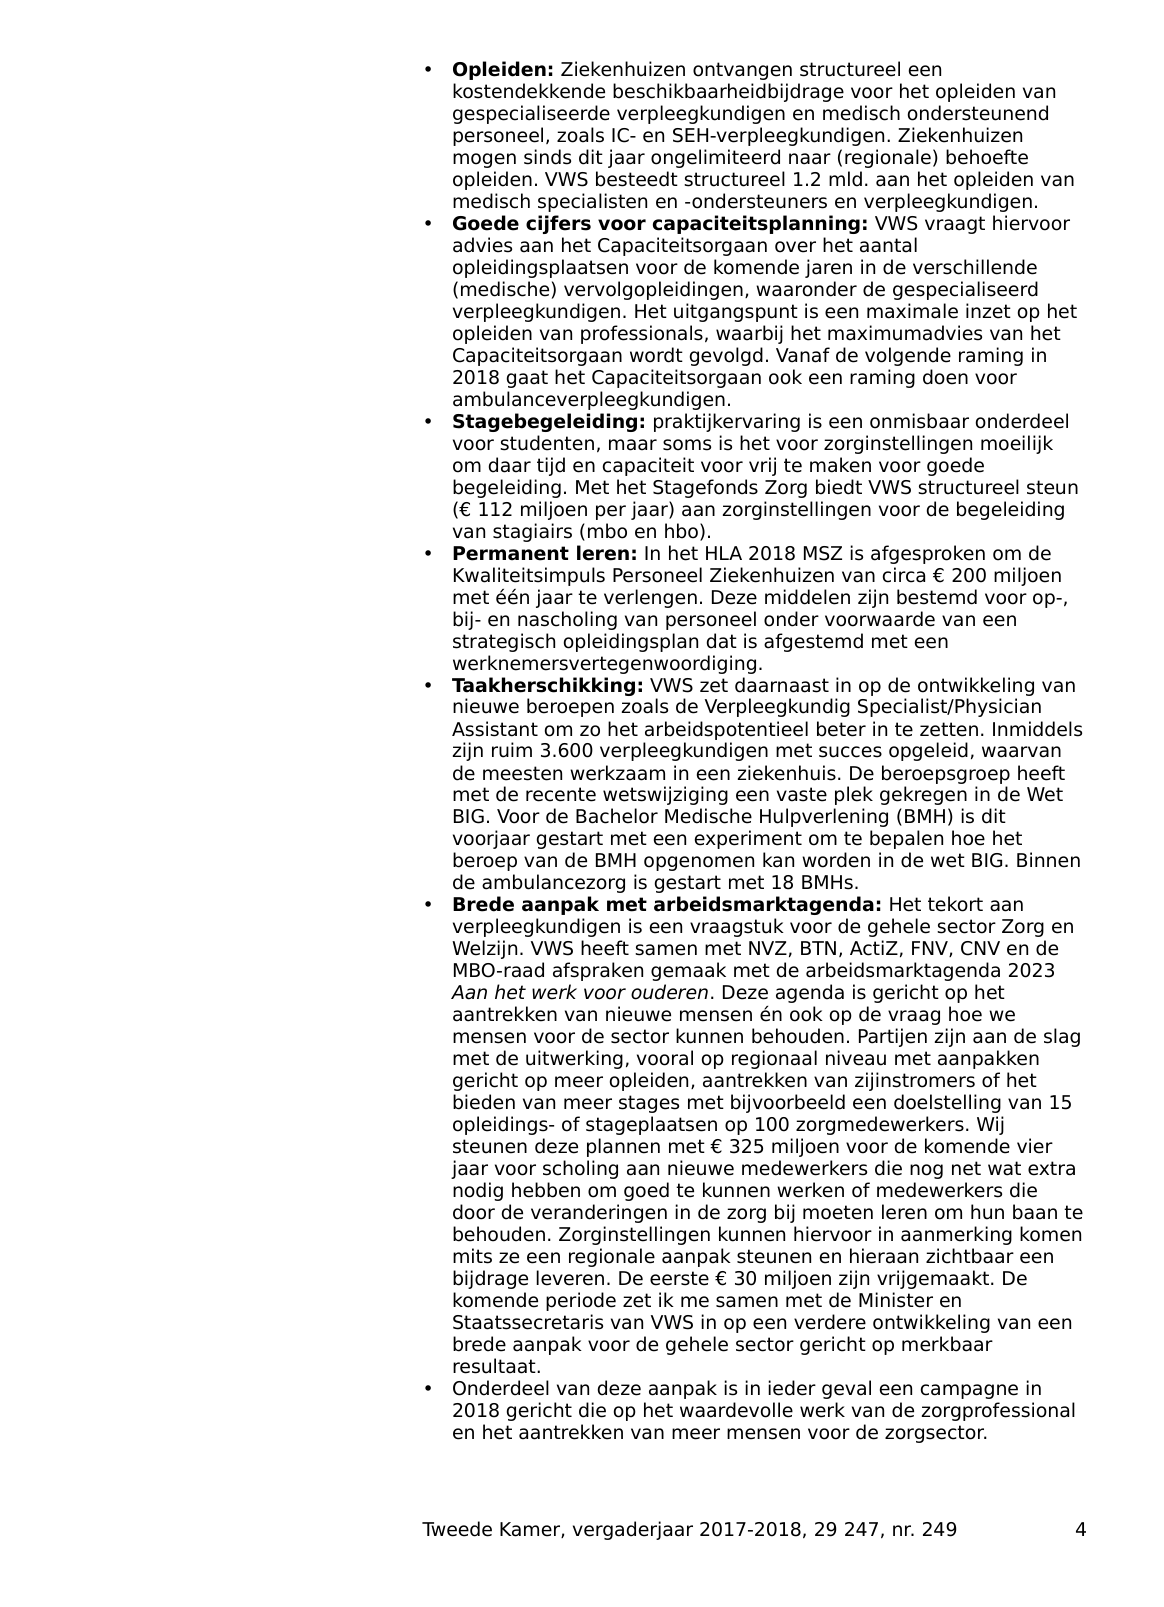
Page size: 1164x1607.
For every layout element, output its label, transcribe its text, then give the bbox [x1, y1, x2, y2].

text • Brede aanpak met arbeidsmarktagenda: Het tekort aan verpleegkundigen is een vraagstuk voor de gehele sector Zorg en Welzijn. VWS heeft samen met NVZ, BTN, ActiZ, FNV, CNV en de MBO-raad afspraken gemaak met de arbeidsmarktagenda 2023 Aan het werk voor ouderen. Deze agenda is gericht op het aantrekken van nieuwe mensen én ook op de vraag hoe we mensen voor de sector kunnen behouden. Partijen zijn aan de slag met de uitwerking, vooral op regionaal niveau met aanpakken gericht op meer opleiden, aantrekken van zijinstromers of het bieden van meer stages met bijvoorbeeld een doelstelling van 15 opleidings- of stageplaatsen op 100 zorgmedewerkers. Wij steunen deze plannen met € 325 miljoen voor de komende vier jaar voor scholing aan nieuwe medewerkers die nog net wat extra nodig hebben om goed te kunnen werken of medewerkers die door de veranderingen in de zorg bij moeten leren om hun baan te behouden. Zorginstellingen kunnen hiervoor in aanmerking komen mits ze een regionale aanpak steunen en hieraan zichtbaar een bijdrage leveren. De eerste € 30 miljoen zijn vrijgemaakt. De komende periode zet ik me samen met de Minister en Staatssecretaris van VWS in op een verdere ontwikkeling van een brede aanpak voor de gehele sector gericht op merkbaar resultaat. [422, 894, 1087, 1378]
text • Permanent leren: In het HLA 2018 MSZ is afgesproken om de Kwaliteitsimpuls Personeel Ziekenhuizen van circa € 200 miljoen met één jaar te verlengen. Deze middelen zijn bestemd voor op-, bij- en nascholing van personeel onder voorwaarde van een strategisch opleidingsplan dat is afgestemd met een werknemersvertegenwoordiging. [422, 543, 1087, 674]
text • Opleiden: Ziekenhuizen ontvangen structureel een kostendekkende beschikbaarheidbijdrage voor het opleiden van gespecialiseerde verpleegkundigen en medisch ondersteunend personeel, zoals IC- en SEH-verpleegkundigen. Ziekenhuizen mogen sinds dit jaar ongelimiteerd naar (regionale) behoefte opleiden. VWS besteedt structureel 1.2 mld. aan het opleiden van medisch specialisten en -ondersteuners en verpleegkundigen. [422, 59, 1087, 213]
text • Taakherschikking: VWS zet daarnaast in op de ontwikkeling van nieuwe beroepen zoals de Verpleegkundig Specialist/Physician Assistant om zo het arbeidspotentieel beter in te zetten. Inmiddels zijn ruim 3.600 verpleegkundigen met succes opgeleid, waarvan de meesten werkzaam in een ziekenhuis. De beroepsgroep heeft met de recente wetswijziging een vaste plek gekregen in de Wet BIG. Voor de Bachelor Medische Hulpverlening (BMH) is dit voorjaar gestart met een experiment om te bepalen hoe het beroep van de BMH opgenomen kan worden in de wet BIG. Binnen de ambulancezorg is gestart met 18 BMHs. [422, 674, 1087, 894]
text • Onderdeel van deze aanpak is in ieder geval een campagne in 2018 gericht die op het waardevolle werk van de zorgprofessional en het aantrekken van meer mensen voor de zorgsector. [422, 1378, 1087, 1444]
text • Stagebegeleiding: praktijkervaring is een onmisbaar onderdeel voor studenten, maar soms is het voor zorginstellingen moeilijk om daar tijd en capaciteit voor vrij te maken voor goede begeleiding. Met het Stagefonds Zorg biedt VWS structureel steun (€ 112 miljoen per jaar) aan zorginstellingen voor de begeleiding van stagiairs (mbo en hbo). [422, 411, 1087, 543]
text • Goede cijfers voor capaciteitsplanning: VWS vraagt hiervoor advies aan het Capaciteitsorgaan over het aantal opleidingsplaatsen voor de komende jaren in de verschillende (medische) vervolgopleidingen, waaronder de gespecialiseerd verpleegkundigen. Het uitgangspunt is een maximale inzet op het opleiden van professionals, waarbij het maximumadvies van het Capaciteitsorgaan wordt gevolgd. Vanaf de volgende raming in 2018 gaat het Capaciteitsorgaan ook een raming doen voor ambulanceverpleegkundigen. [422, 213, 1087, 411]
